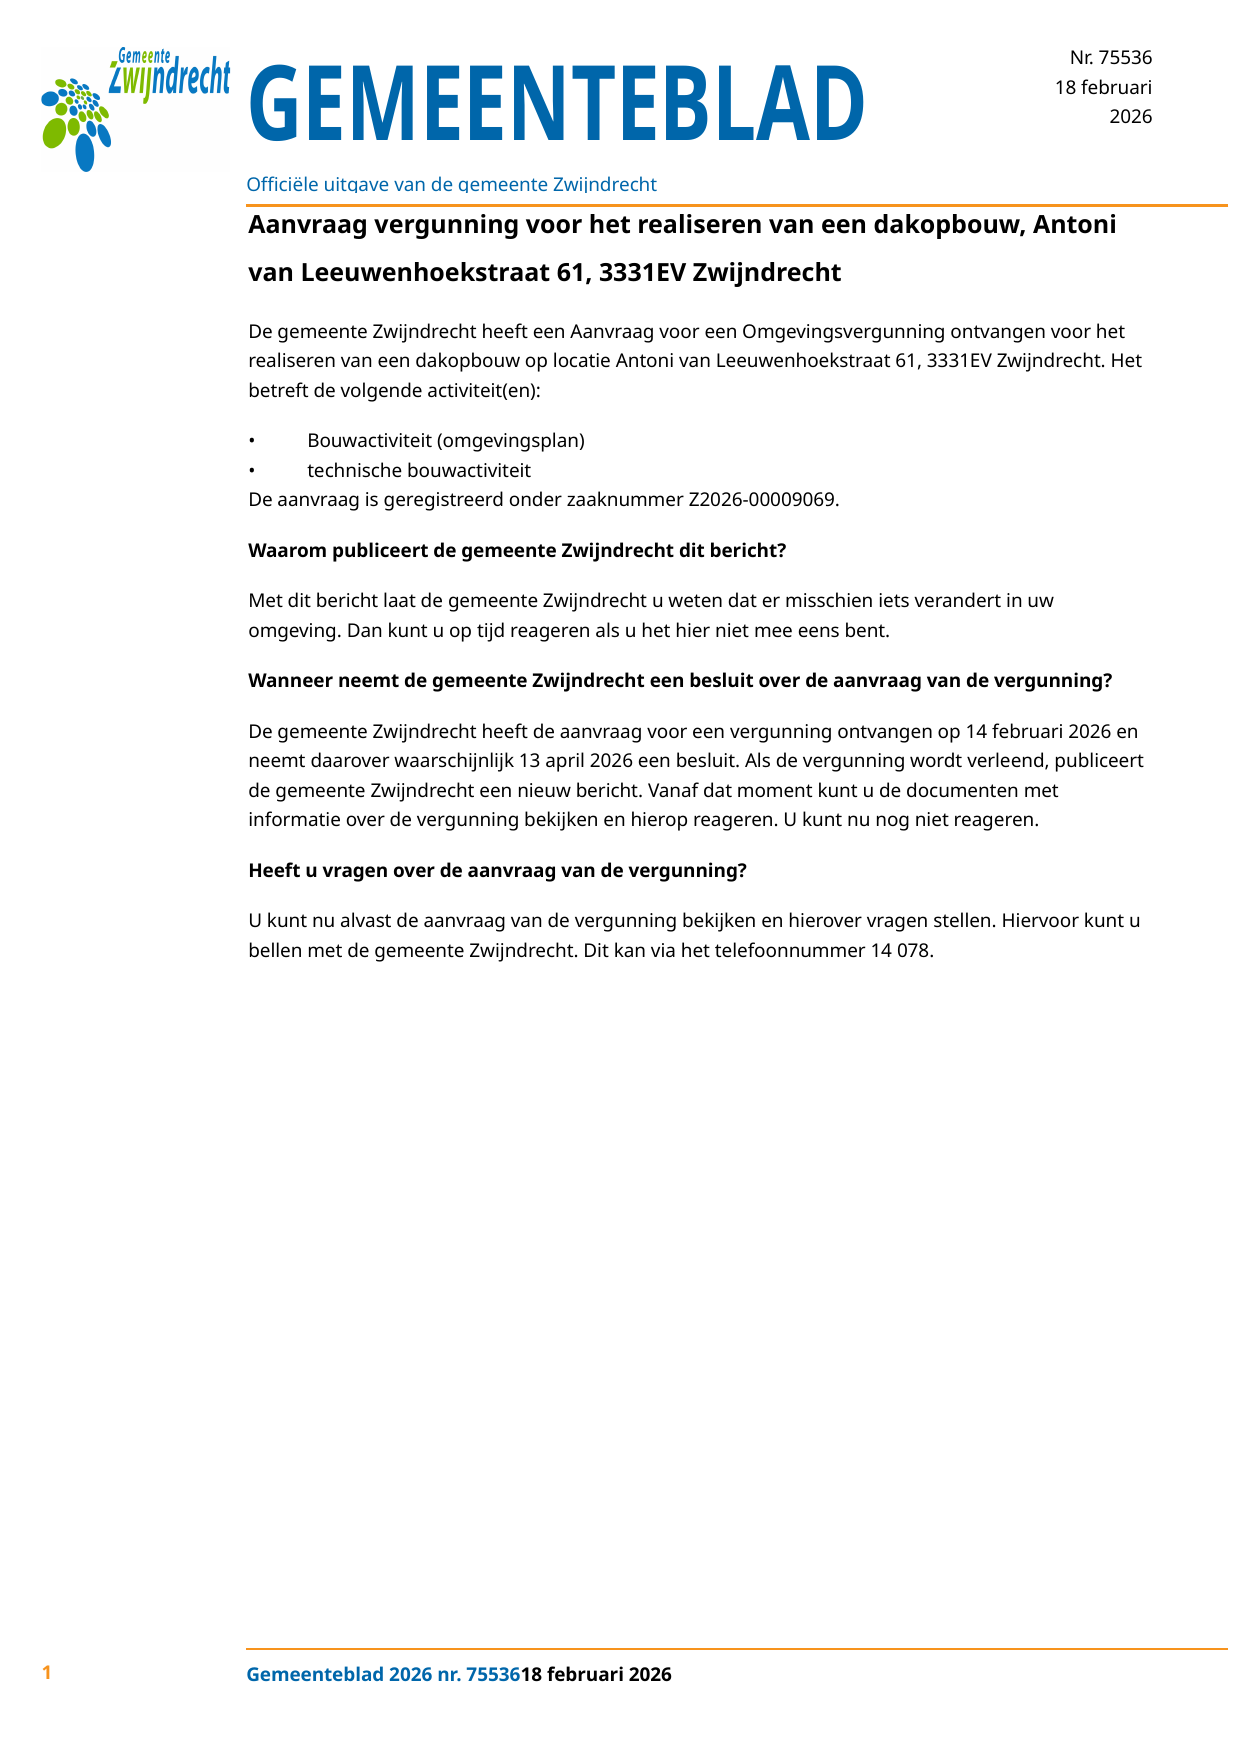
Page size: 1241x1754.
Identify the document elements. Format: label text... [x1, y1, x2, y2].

text Waarom publiceert de gemeente Zwijndrecht dit bericht? [248, 537, 1152, 563]
text Aanvraag vergunning voor het realiseren van een dakopbouw, Antoni van Leeuwenhoekstraat 61, 3331EV Zwijndrecht [248, 207, 1152, 288]
text Heeft u vragen over de aanvraag van de vergunning? [248, 857, 1152, 883]
picture [41, 47, 231, 172]
text De gemeente Zwijndrecht heeft de aanvraag voor een vergunning ontvangen op 14 februari 2026 en neemt daarover waarschijnlijk 13 april 2026 een besluit. Als de vergunning wordt verleend, publiceert de gemeente Zwijndrecht een nieuw bericht. Vanaf dat moment kunt u de documenten met informatie over de vergunning bekijken en hierop reageren. U kunt nu nog niet reageren. [248, 718, 1152, 832]
list Bouwactiviteit (omgevingsplan) [248, 427, 1152, 453]
list technische bouwactiviteit [248, 457, 1152, 483]
text De gemeente Zwijndrecht heeft een Aanvraag voor een Omgevingsvergunning ontvangen voor het realiseren van een dakopbouw op locatie Antoni van Leeuwenhoekstraat 61, 3331EV Zwijndrecht. Het betreft de volgende activiteit(en): [248, 318, 1152, 403]
text U kunt nu alvast de aanvraag van de vergunning bekijken en hierover vragen stellen. Hiervoor kunt u bellen met de gemeente Zwijndrecht. Dit kan via het telefoonnummer 14 078. [248, 907, 1152, 963]
text De aanvraag is geregistreerd onder zaaknummer Z2026-00009069. [248, 487, 1152, 512]
text Met dit bericht laat de gemeente Zwijndrecht u weten dat er misschien iets verandert in uw omgeving. Dan kunt u op tijd reageren als u het hier niet mee eens bent. [248, 587, 1152, 643]
text Wanneer neemt de gemeente Zwijndrecht een besluit over de aanvraag van de vergunning? [248, 667, 1152, 693]
